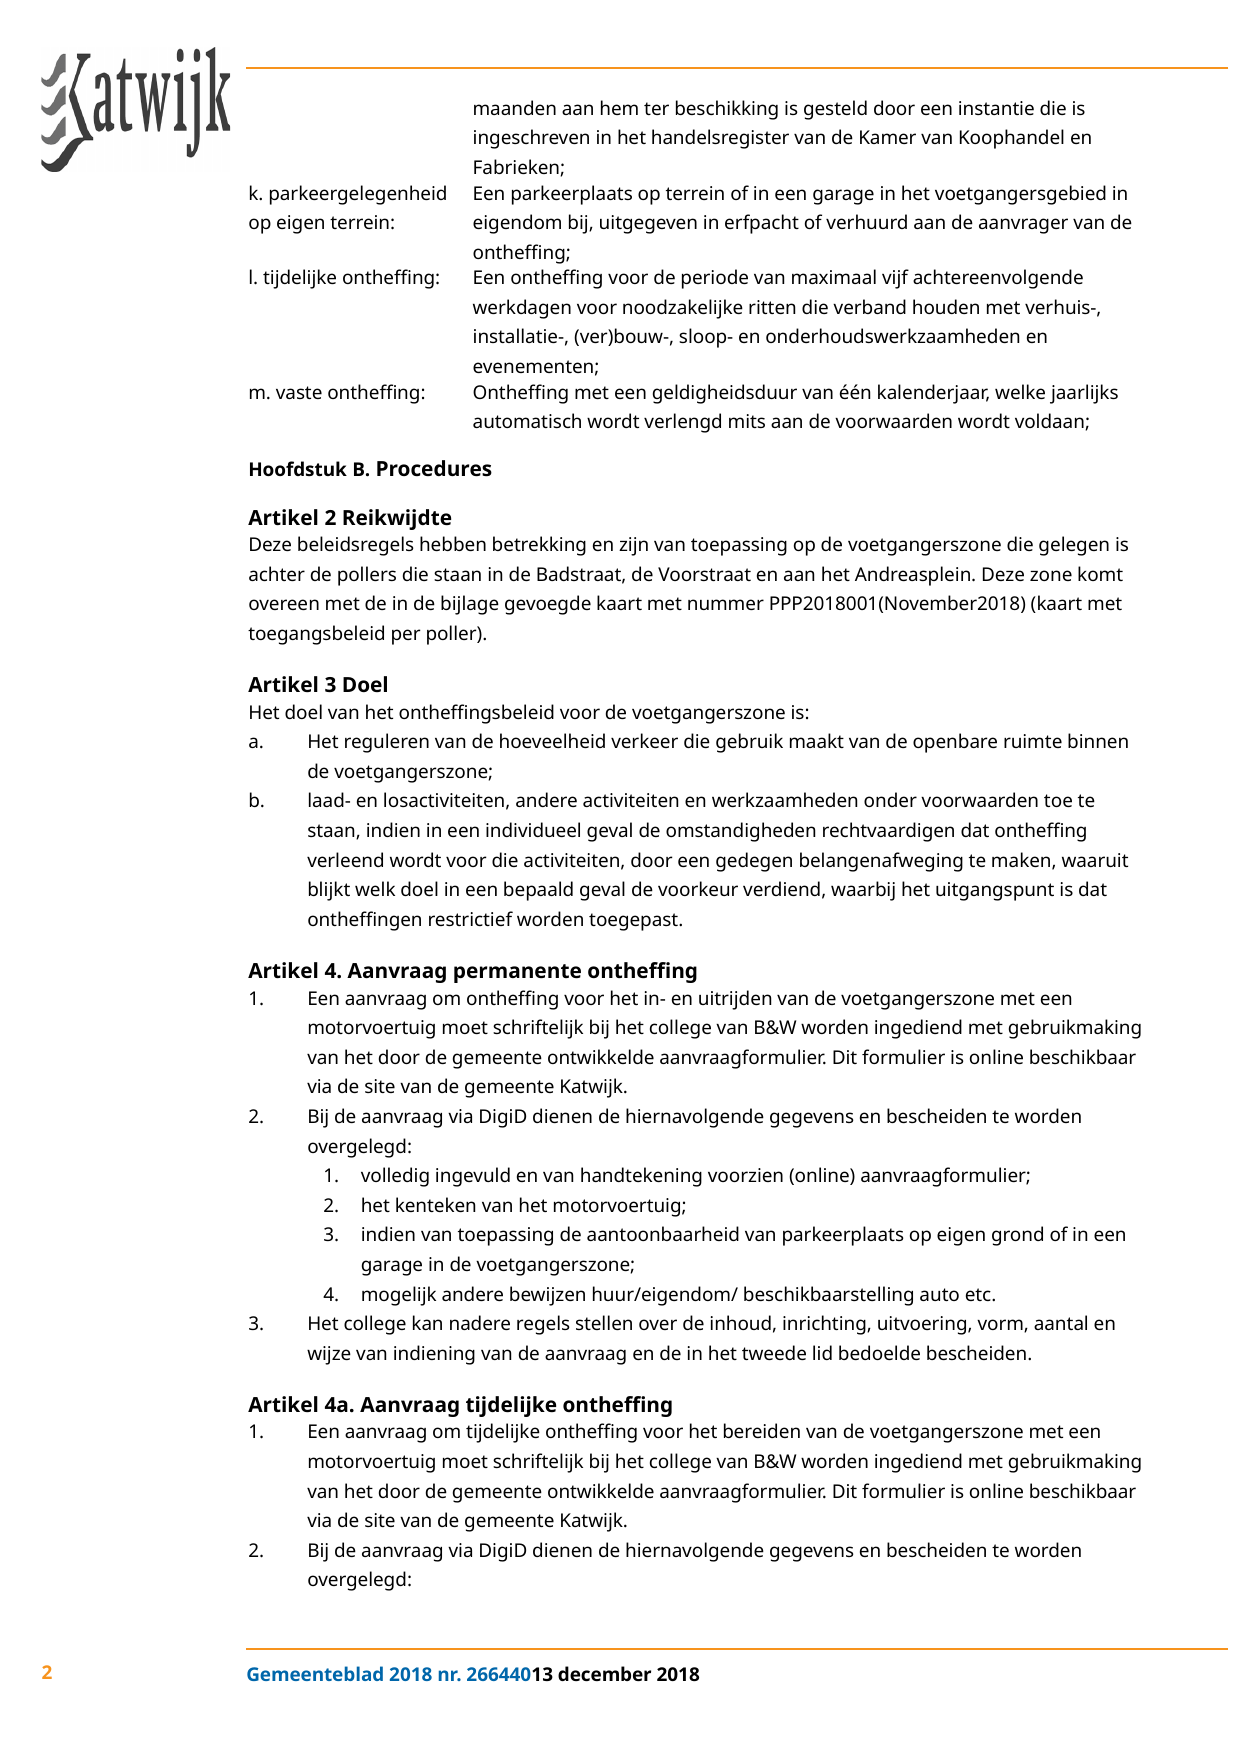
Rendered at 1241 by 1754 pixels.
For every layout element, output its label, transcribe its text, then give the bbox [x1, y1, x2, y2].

table_cell k. parkeergelegenheid op eigen terrein: [248, 180, 472, 264]
list Bij de aanvraag via DigiD dienen de hiernavolgende gegevens en bescheiden te worden overgelegd: [248, 1537, 1152, 1592]
text Artikel 4a. Aanvraag tijdelijke ontheffing [248, 1390, 1152, 1419]
text Artikel 2 Reikwijdte [248, 503, 1152, 531]
list het kenteken van het motorvoertuig; [323, 1192, 1152, 1218]
picture [41, 47, 231, 172]
list Een aanvraag om ontheffing voor het in- en uitrijden van de voetgangerszone met een motorvoertuig moet schriftelijk bij het college van B&W worden ingediend met gebruikmaking van het door de gemeente ontwikkelde aanvraagformulier. Dit formulier is online beschikbaar via de site van de gemeente Katwijk. [248, 985, 1152, 1099]
list Het reguleren van de hoeveelheid verkeer die gebruik maakt van de openbare ruimte binnen de voetgangerszone; [248, 728, 1152, 784]
list Bij de aanvraag via DigiD dienen de hiernavolgende gegevens en bescheiden te worden overgelegd: [248, 1103, 1152, 1158]
table_cell maanden aan hem ter beschikking is gesteld door een instantie die is ingeschreven in het handelsregister van de Kamer van Koophandel en Fabrieken; [473, 95, 1152, 180]
list volledig ingevuld en van handtekening voorzien (online) aanvraagformulier; [323, 1162, 1152, 1188]
text Het doel van het ontheffingsbeleid voor de voetgangerszone is: [248, 699, 1152, 725]
list Het college kan nadere regels stellen over de inhoud, inrichting, uitvoering, vorm, aantal en wijze van indiening van de aanvraag en de in het tweede lid bedoelde bescheiden. [248, 1310, 1152, 1366]
list indien van toepassing de aantoonbaarheid van parkeerplaats op eigen grond of in een garage in de voetgangerszone; [323, 1222, 1152, 1277]
table_cell [248, 95, 472, 180]
table_cell Een ontheffing voor de periode van maximaal vijf achtereenvolgende werkdagen voor noodzakelijke ritten die verband houden met verhuis-, installatie-, (ver)bouw-, sloop- en onderhoudswerkzaamheden en evenementen; [473, 265, 1152, 379]
table_cell m. vaste ontheffing: [248, 379, 472, 434]
text Hoofdstuk B. Procedures [248, 454, 1152, 482]
table_cell l. tijdelijke ontheffing: [248, 265, 472, 379]
table_cell Ontheffing met een geldigheidsduur van één kalenderjaar, welke jaarlijks automatisch wordt verlengd mits aan de voorwaarden wordt voldaan; [473, 379, 1152, 434]
text Artikel 4. Aanvraag permanente ontheffing [248, 956, 1152, 985]
list Een aanvraag om tijdelijke ontheffing voor het bereiden van de voetgangerszone met een motorvoertuig moet schriftelijk bij het college van B&W worden ingediend met gebruikmaking van het door de gemeente ontwikkelde aanvraagformulier. Dit formulier is online beschikbaar via de site van de gemeente Katwijk. [248, 1419, 1152, 1533]
table_cell Een parkeerplaats op terrein of in een garage in het voetgangersgebied in eigendom bij, uitgegeven in erfpacht of verhuurd aan de aanvrager van de ontheffing; [473, 180, 1152, 264]
list laad- en losactiviteiten, andere activiteiten en werkzaamheden onder voorwaarden toe te staan, indien in een individueel geval de omstandigheden rechtvaardigen dat ontheffing verleend wordt voor die activiteiten, door een gedegen belangenafweging te maken, waaruit blijkt welk doel in een bepaald geval de voorkeur verdiend, waarbij het uitgangspunt is dat ontheffingen restrictief worden toegepast. [248, 788, 1152, 932]
text Deze beleidsregels hebben betrekking en zijn van toepassing op de voetgangerszone die gelegen is achter de pollers die staan in de Badstraat, de Voorstraat en aan het Andreasplein. Deze zone komt overeen met de in de bijlage gevoegde kaart met nummer PPP2018001(November2018) (kaart met toegangsbeleid per poller). [248, 531, 1152, 646]
list mogelijk andere bewijzen huur/eigendom/ beschikbaarstelling auto etc. [323, 1281, 1152, 1306]
text Artikel 3 Doel [248, 671, 1152, 699]
